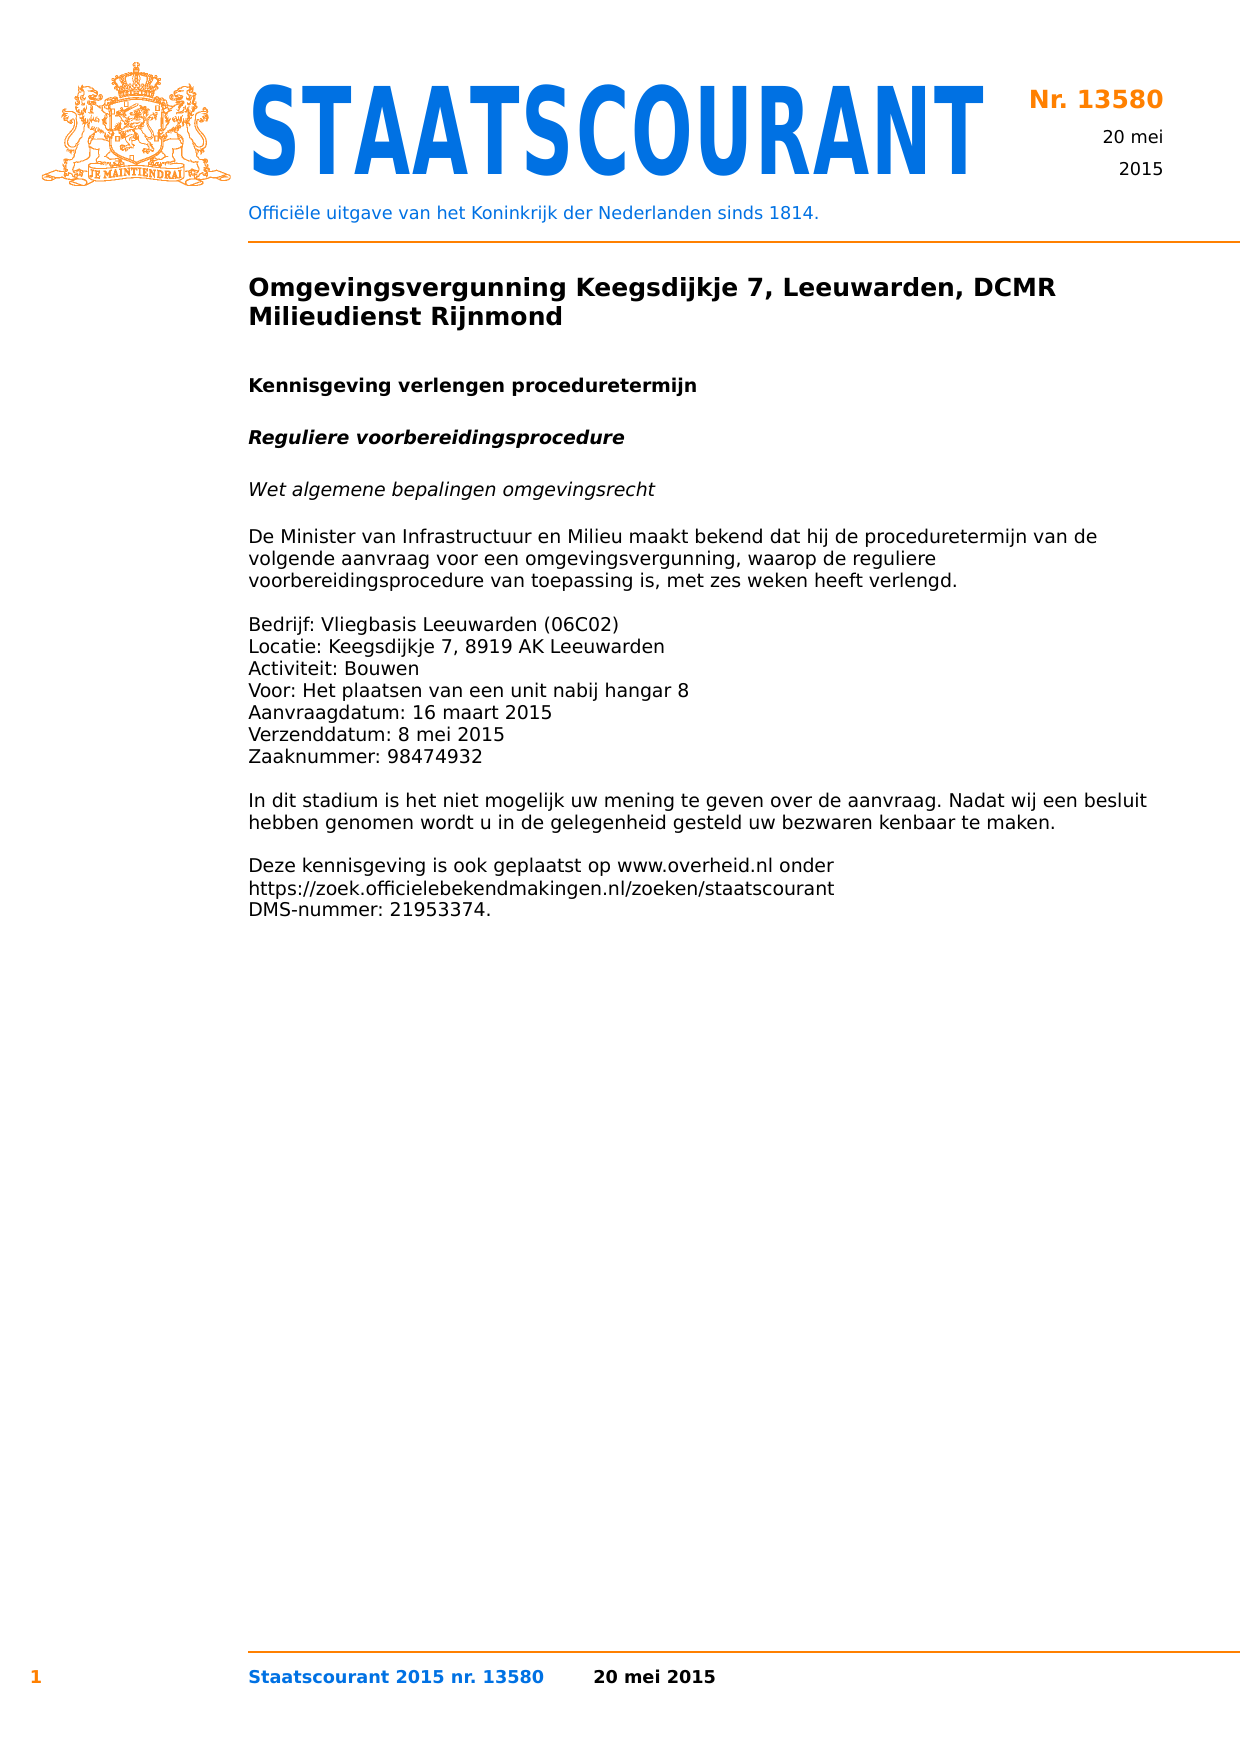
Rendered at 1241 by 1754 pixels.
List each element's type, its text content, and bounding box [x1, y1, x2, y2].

subtitle Reguliere voorbereidingsprocedure [248, 427, 1163, 449]
text In dit stadium is het niet mogelijk uw mening te geven over de aanvraag. Nadat wij een besluit hebben genomen wordt u in de gelegenheid gesteld uw bezwaren kenbaar te maken. [248, 789, 1163, 833]
text Voor: Het plaatsen van een unit nabij hangar 8 [248, 680, 1163, 702]
subtitle Wet algemene bepalingen omgevingsrecht [248, 479, 1163, 501]
text Bedrijf: Vliegbasis Leeuwarden (06C02) [248, 614, 1163, 636]
subtitle Kennisgeving verlengen proceduretermijn [248, 375, 1163, 397]
picture [41, 62, 231, 186]
table_header STAATSCOURANT [248, 62, 998, 203]
table_header [25, 62, 248, 241]
text DMS-nummer: 21953374. [248, 899, 1163, 921]
table_cell 20 mei [998, 121, 1240, 153]
table_header Nr. 13580 [998, 62, 1240, 121]
text Activiteit: Bouwen [248, 658, 1163, 680]
text De Minister van Infrastructuur en Milieu maakt bekend dat hij de proceduretermijn van de volgende aanvraag voor een omgevingsvergunning, waarop de reguliere voorbereidingsprocedure van toepassing is, met zes weken heeft verlengd. [248, 526, 1163, 592]
text Locatie: Keegsdijkje 7, 8919 AK Leeuwarden [248, 636, 1163, 658]
text Verzenddatum: 8 mei 2015 [248, 724, 1163, 746]
text Zaaknummer: 98474932 [248, 746, 1163, 768]
table_cell Officiële uitgave van het Koninkrijk der Nederlanden sinds 1814. [248, 203, 1240, 241]
text Deze kennisgeving is ook geplaatst op www.overheid.nl onder https://zoek.officielebekendmakingen.nl/zoeken/staatscourant [248, 855, 1163, 899]
table_cell 2015 [998, 153, 1240, 203]
subtitle Omgevingsvergunning Keegsdijkje 7, Leeuwarden, DCMR Milieudienst Rijnmond [248, 273, 1163, 331]
text Aanvraagdatum: 16 maart 2015 [248, 702, 1163, 724]
